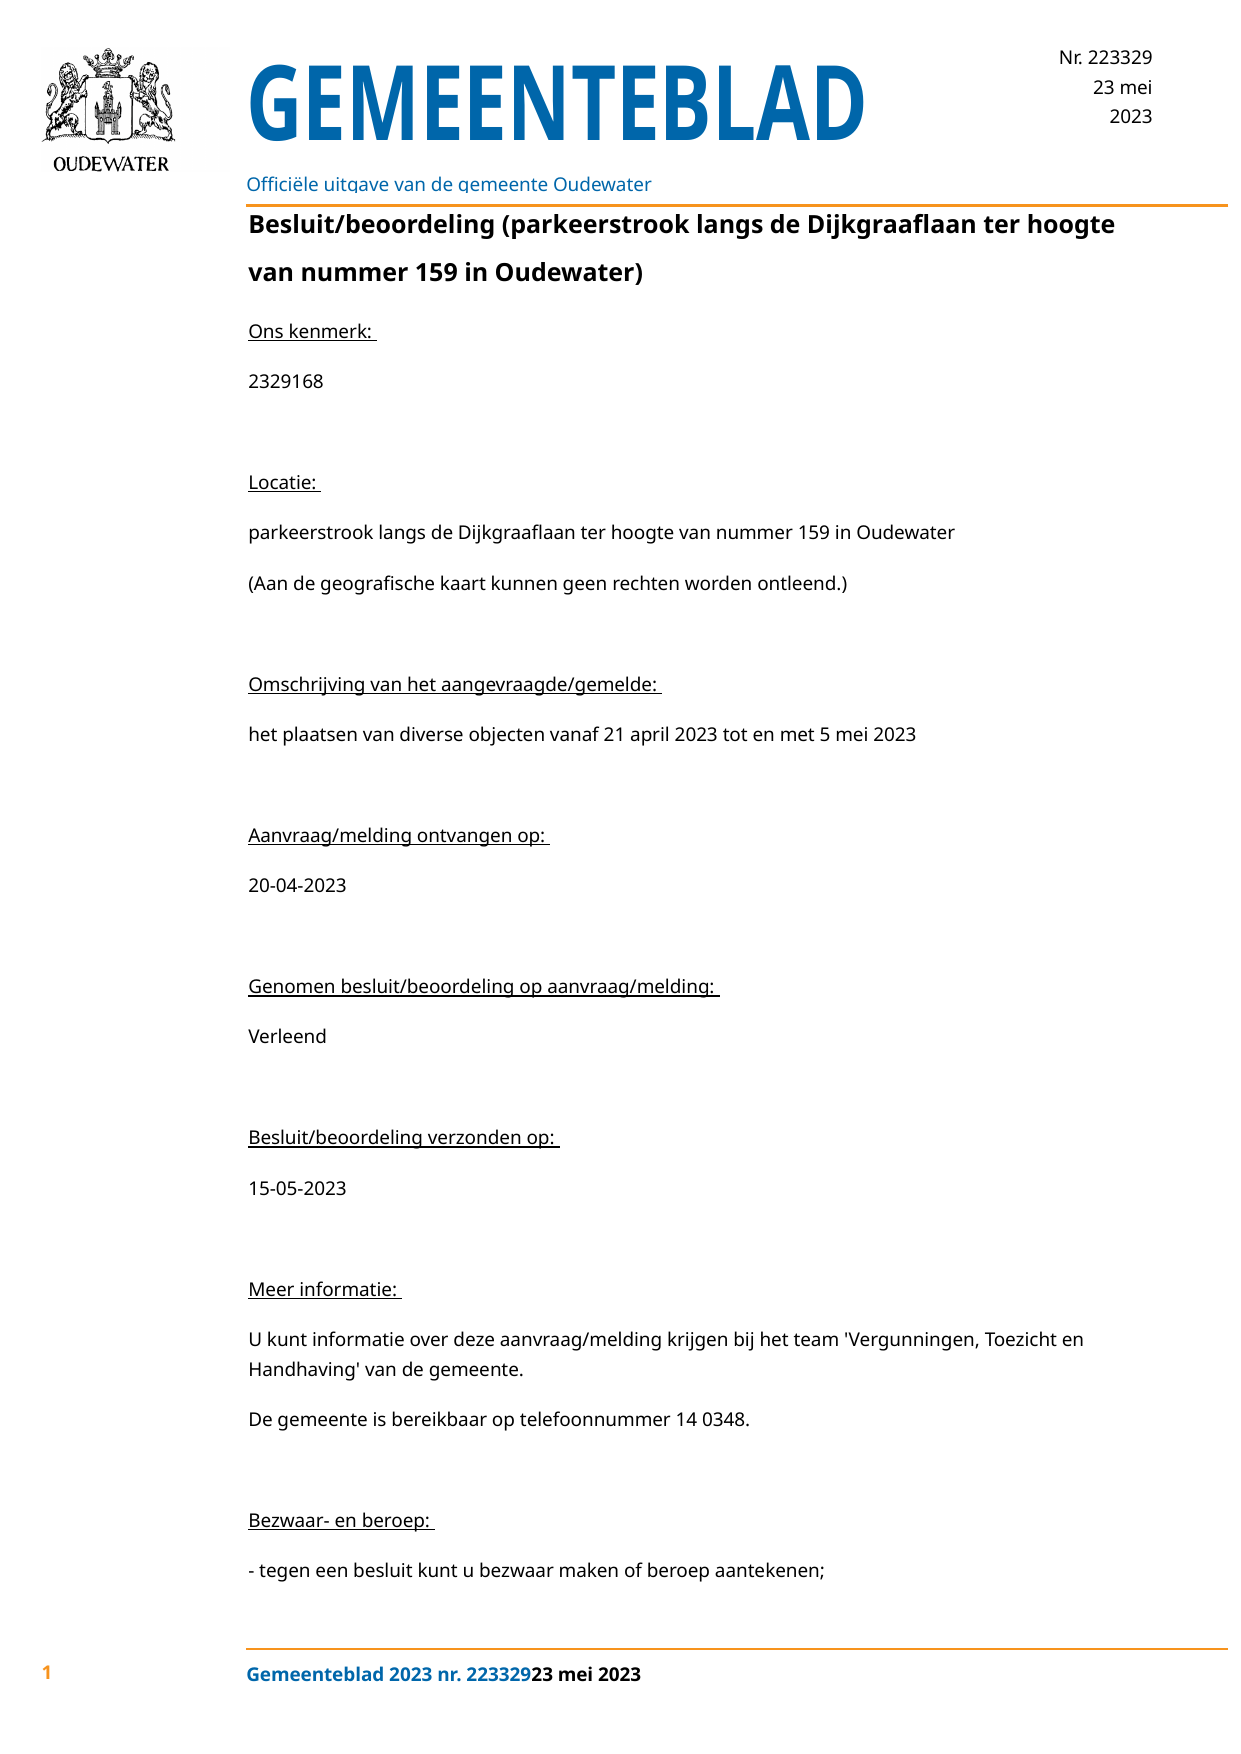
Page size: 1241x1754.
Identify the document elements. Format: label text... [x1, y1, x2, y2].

text - tegen een besluit kunt u bezwaar maken of beroep aantekenen; [248, 1557, 1152, 1583]
text (Aan de geografische kaart kunnen geen rechten worden ontleend.) [248, 570, 1152, 596]
text Verleend [248, 1024, 1152, 1049]
text parkeerstrook langs de Dijkgraaflaan ter hoogte van nummer 159 in Oudewater [248, 519, 1152, 545]
text De gemeente is bereikbaar op telefoonnummer 14 0348. [248, 1406, 1152, 1432]
text 20-04-2023 [248, 872, 1152, 898]
text Besluit/beoordeling (parkeerstrook langs de Dijkgraaflaan ter hoogte van nummer 159 in Oudewater) [248, 207, 1152, 288]
text Bezwaar- en beroep: [248, 1507, 1152, 1533]
text U kunt informatie over deze aanvraag/melding krijgen bij het team 'Vergunningen, Toezicht en Handhaving' van de gemeente. [248, 1326, 1152, 1382]
text Meer informatie: [248, 1276, 1152, 1302]
text 15-05-2023 [248, 1175, 1152, 1201]
text Omschrijving van het aangevraagde/gemelde: [248, 671, 1152, 697]
text Besluit/beoordeling verzonden op: [248, 1124, 1152, 1150]
text Genomen besluit/beoordeling op aanvraag/melding: [248, 973, 1152, 999]
text Ons kenmerk: [248, 318, 1152, 344]
picture [41, 47, 231, 172]
text Aanvraag/melding ontvangen op: [248, 822, 1152, 848]
text 2329168 [248, 368, 1152, 394]
text het plaatsen van diverse objecten vanaf 21 april 2023 tot en met 5 mei 2023 [248, 721, 1152, 747]
text Locatie: [248, 469, 1152, 495]
